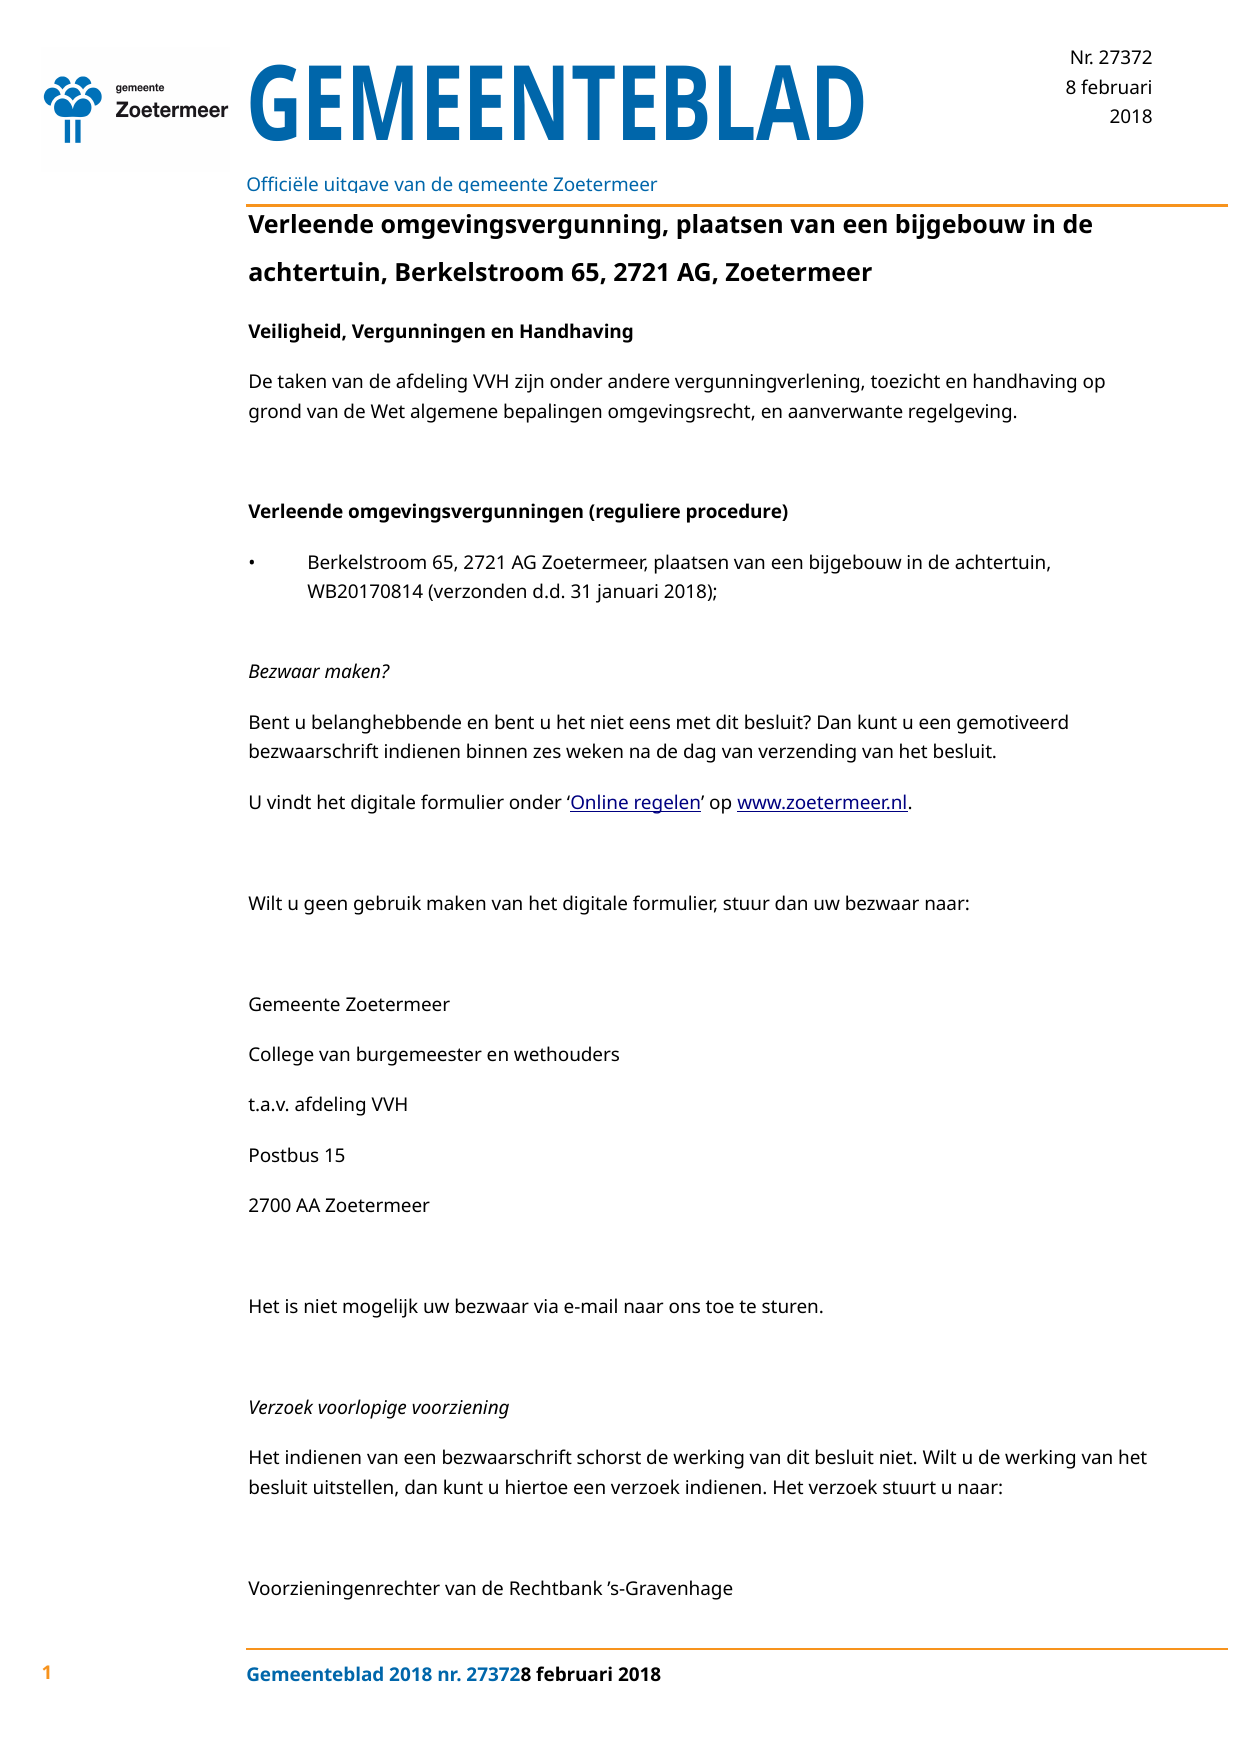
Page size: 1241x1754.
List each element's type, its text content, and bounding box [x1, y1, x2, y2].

text 2700 AA Zoetermeer [248, 1192, 1152, 1218]
text Verleende omgevingsvergunning, plaatsen van een bijgebouw in de achtertuin, Berkelstroom 65, 2721 AG, Zoetermeer [248, 207, 1152, 288]
text Bezwaar maken? [248, 659, 1152, 684]
text Postbus 15 [248, 1142, 1152, 1168]
text Verzoek voorlopige voorziening [248, 1394, 1152, 1420]
text t.a.v. afdeling VVH [248, 1092, 1152, 1117]
text Bent u belanghebbende en bent u het niet eens met dit besluit? Dan kunt u een gemotiveerd bezwaarschrift indienen binnen zes weken na de dag van verzending van het besluit. [248, 709, 1152, 764]
text Het indienen van een bezwaarschrift schorst de werking van dit besluit niet. Wilt u de werking van het besluit uitstellen, dan kunt u hiertoe een verzoek indienen. Het verzoek stuurt u naar: [248, 1444, 1152, 1500]
text Voorzieningenrechter van de Rechtbank ’s-Gravenhage [248, 1575, 1152, 1601]
text Veiligheid, Vergunningen en Handhaving [248, 318, 1152, 344]
text Gemeente Zoetermeer [248, 991, 1152, 1017]
text U vindt het digitale formulier onder ‘Online regelen’ op www.zoetermeer.nl. [248, 789, 1152, 815]
text Het is niet mogelijk uw bezwaar via e-mail naar ons toe te sturen. [248, 1293, 1152, 1319]
list Berkelstroom 65, 2721 AG Zoetermeer, plaatsen van een bijgebouw in de achtertuin, WB20170814 (verzonden d.d. 31 januari 2018); [248, 549, 1152, 604]
picture [41, 47, 231, 172]
text College van burgemeester en wethouders [248, 1041, 1152, 1067]
text Wilt u geen gebruik maken van het digitale formulier, stuur dan uw bezwaar naar: [248, 890, 1152, 916]
text Verleende omgevingsvergunningen (reguliere procedure) [248, 499, 1152, 524]
text De taken van de afdeling VVH zijn onder andere vergunningverlening, toezicht en handhaving op grond van de Wet algemene bepalingen omgevingsrecht, en aanverwante regelgeving. [248, 368, 1152, 424]
